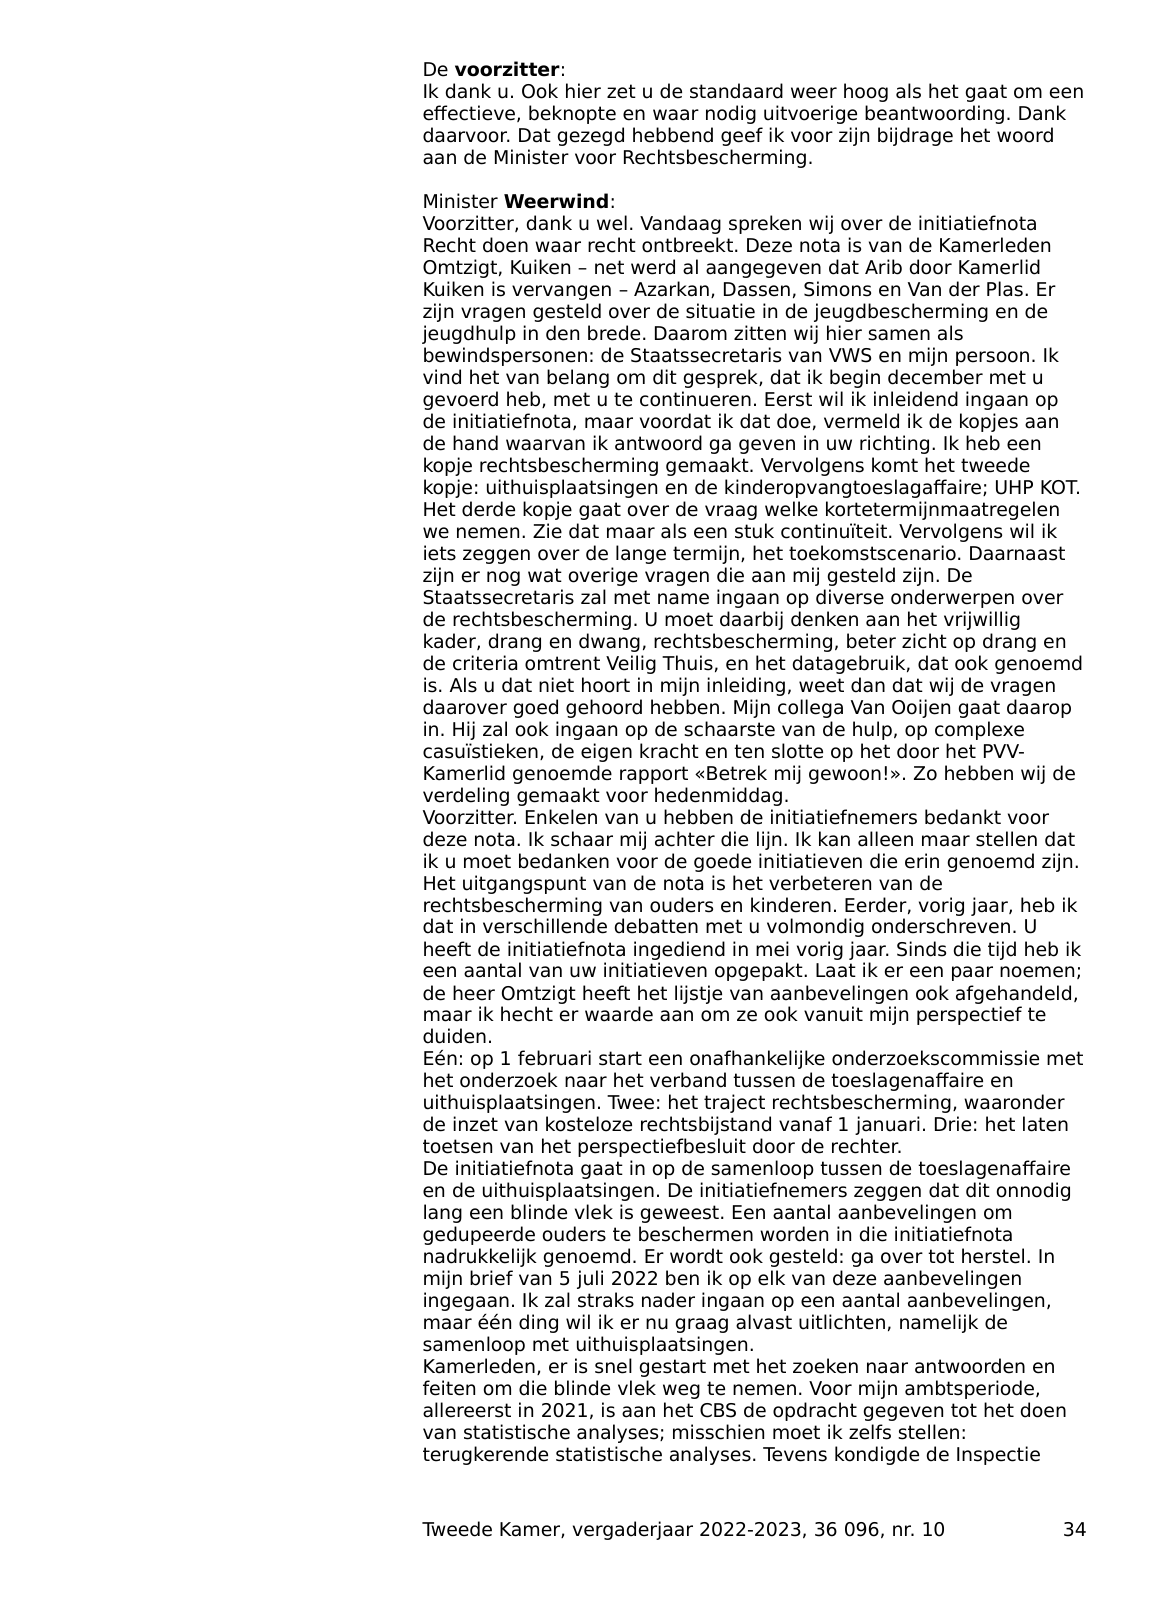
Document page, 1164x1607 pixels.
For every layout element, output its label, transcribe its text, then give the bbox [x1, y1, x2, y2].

text Kamerleden, er is snel gestart met het zoeken naar antwoorden en feiten om die blinde vlek weg te nemen. Voor mijn ambtsperiode, allereerst in 2021, is aan het CBS de opdracht gegeven tot het doen van statistische analyses; misschien moet ik zelfs stellen: terugkerende statistische analyses. Tevens kondigde de Inspectie [422, 1356, 1087, 1466]
text Voorzitter. Enkelen van u hebben de initiatiefnemers bedankt voor deze nota. Ik schaar mij achter die lijn. Ik kan alleen maar stellen dat ik u moet bedanken voor de goede initiatieven die erin genoemd zijn. Het uitgangspunt van de nota is het verbeteren van de rechtsbescherming van ouders en kinderen. Eerder, vorig jaar, heb ik dat in verschillende debatten met u volmondig onderschreven. U heeft de initiatiefnota ingediend in mei vorig jaar. Sinds die tijd heb ik een aantal van uw initiatieven opgepakt. Laat ik er een paar noemen; de heer Omtzigt heeft het lijstje van aanbevelingen ook afgehandeld, maar ik hecht er waarde aan om ze ook vanuit mijn perspectief te duiden. [422, 807, 1087, 1048]
text Eén: op 1 februari start een onafhankelijke onderzoekscommissie met het onderzoek naar het verband tussen de toeslagenaffaire en uithuisplaatsingen. Twee: het traject rechtsbescherming, waaronder de inzet van kosteloze rechtsbijstand vanaf 1 januari. Drie: het laten toetsen van het perspectiefbesluit door de rechter. [422, 1048, 1087, 1158]
text Voorzitter, dank u wel. Vandaag spreken wij over de initiatiefnota Recht doen waar recht ontbreekt. Deze nota is van de Kamerleden Omtzigt, Kuiken – net werd al aangegeven dat Arib door Kamerlid Kuiken is vervangen – Azarkan, Dassen, Simons en Van der Plas. Er zijn vragen gesteld over de situatie in de jeugdbescherming en de jeugdhulp in den brede. Daarom zitten wij hier samen als bewindspersonen: de Staatssecretaris van VWS en mijn persoon. Ik vind het van belang om dit gesprek, dat ik begin december met u gevoerd heb, met u te continueren. Eerst wil ik inleidend ingaan op de initiatiefnota, maar voordat ik dat doe, vermeld ik de kopjes aan de hand waarvan ik antwoord ga geven in uw richting. Ik heb een kopje rechtsbescherming gemaakt. Vervolgens komt het tweede kopje: uithuisplaatsingen en de kinderopvangtoeslagaffaire; UHP KOT. Het derde kopje gaat over de vraag welke kortetermijnmaatregelen we nemen. Zie dat maar als een stuk continuïteit. Vervolgens wil ik iets zeggen over de lange termijn, het toekomstscenario. Daarnaast zijn er nog wat overige vragen die aan mij gesteld zijn. De Staatssecretaris zal met name ingaan op diverse onderwerpen over de rechtsbescherming. U moet daarbij denken aan het vrijwillig kader, drang en dwang, rechtsbescherming, beter zicht op drang en de criteria omtrent Veilig Thuis, en het datagebruik, dat ook genoemd is. Als u dat niet hoort in mijn inleiding, weet dan dat wij de vragen daarover goed gehoord hebben. Mijn collega Van Ooijen gaat daarop in. Hij zal ook ingaan op de schaarste van de hulp, op complexe casuïstieken, de eigen kracht en ten slotte op het door het PVV-Kamerlid genoemde rapport «Betrek mij gewoon!». Zo hebben wij de verdeling gemaakt voor hedenmiddag. [422, 213, 1087, 807]
text Ik dank u. Ook hier zet u de standaard weer hoog als het gaat om een effectieve, beknopte en waar nodig uitvoerige beantwoording. Dank daarvoor. Dat gezegd hebbend geef ik voor zijn bijdrage het woord aan de Minister voor Rechtsbescherming. [422, 81, 1087, 169]
text Minister Weerwind: [422, 191, 1087, 213]
text De voorzitter: [422, 59, 1087, 81]
text De initiatiefnota gaat in op de samenloop tussen de toeslagenaffaire en de uithuisplaatsingen. De initiatiefnemers zeggen dat dit onnodig lang een blinde vlek is geweest. Een aantal aanbevelingen om gedupeerde ouders te beschermen worden in die initiatiefnota nadrukkelijk genoemd. Er wordt ook gesteld: ga over tot herstel. In mijn brief van 5 juli 2022 ben ik op elk van deze aanbevelingen ingegaan. Ik zal straks nader ingaan op een aantal aanbevelingen, maar één ding wil ik er nu graag alvast uitlichten, namelijk de samenloop met uithuisplaatsingen. [422, 1158, 1087, 1356]
